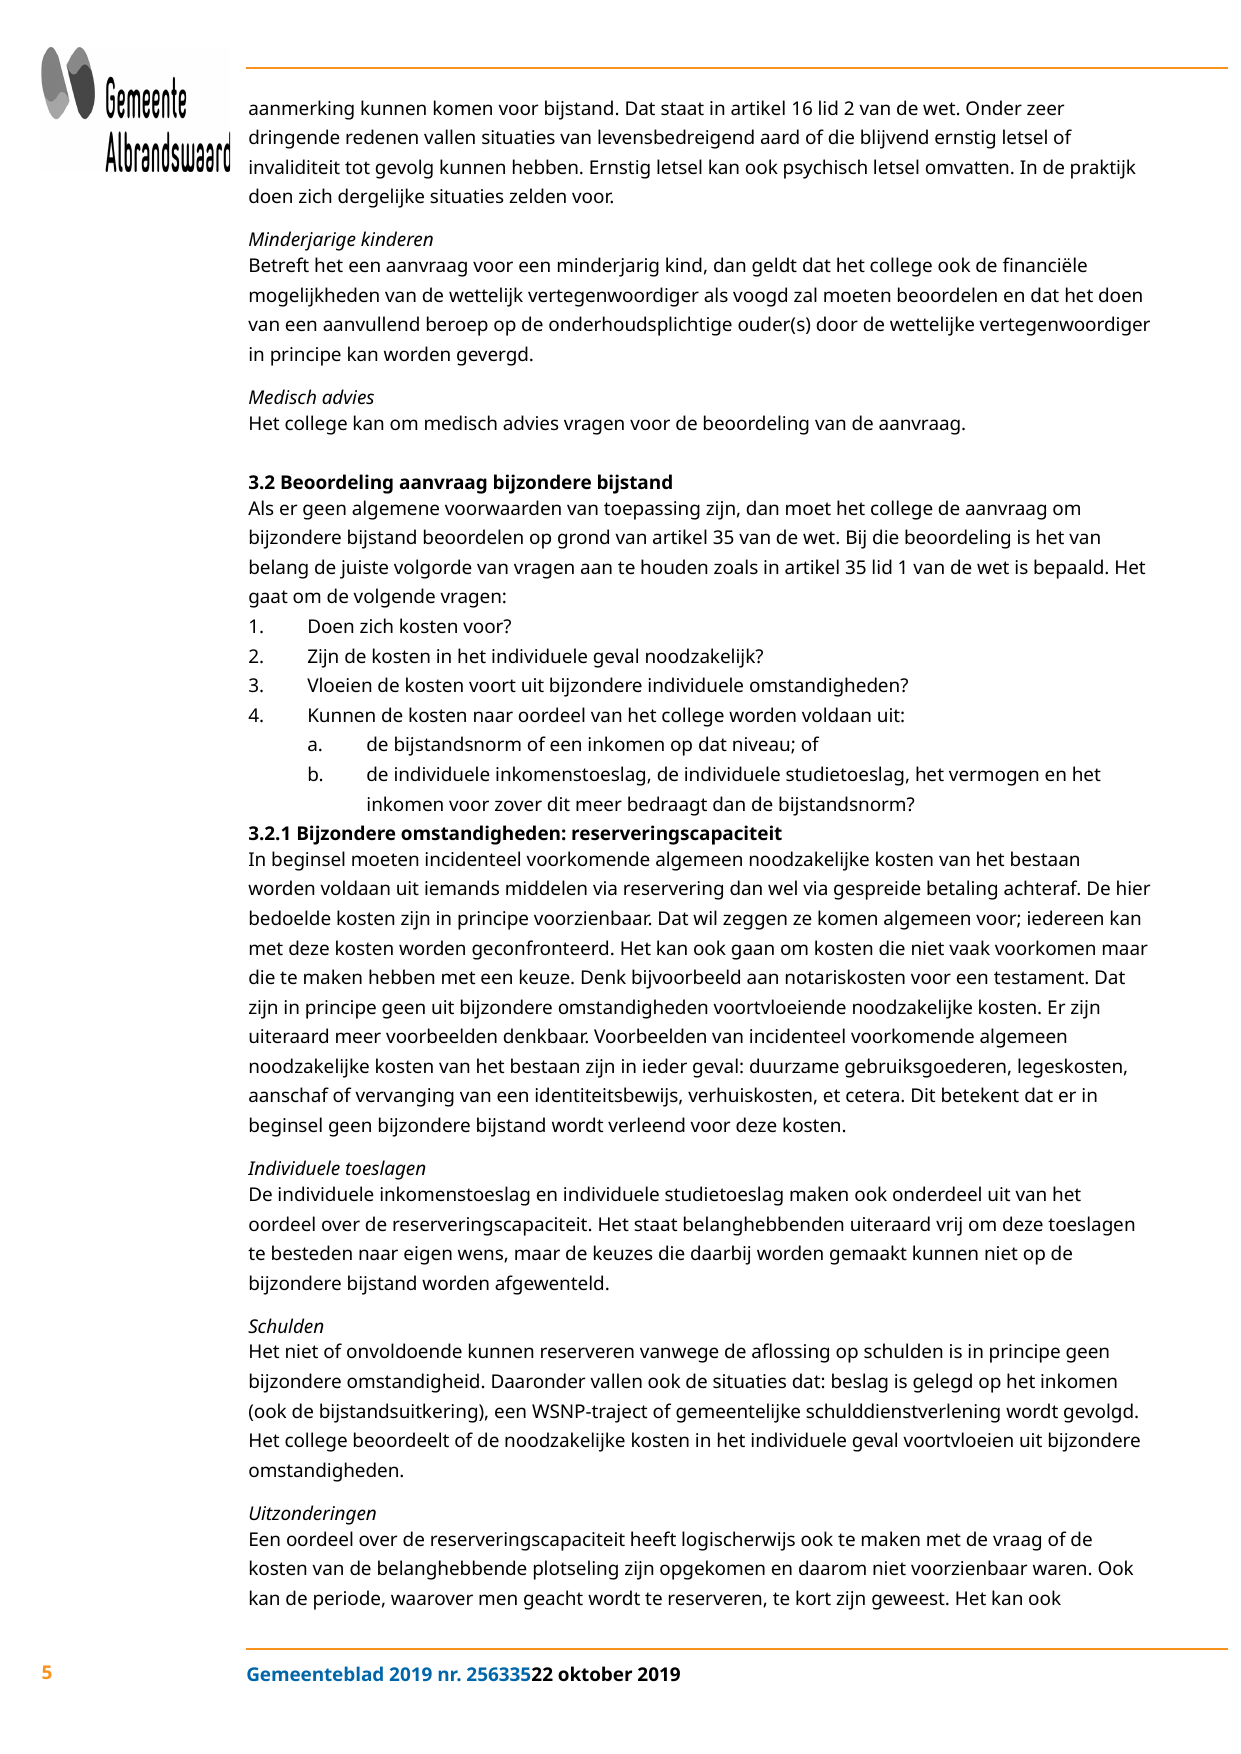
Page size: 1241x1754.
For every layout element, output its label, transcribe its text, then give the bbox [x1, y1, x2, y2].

text Het niet of onvoldoende kunnen reserveren vanwege de aflossing op schulden is in principe geen bijzondere omstandigheid. Daaronder vallen ook de situaties dat: beslag is gelegd op het inkomen (ook de bijstandsuitkering), een WSNP-traject of gemeentelijke schulddienstverlening wordt gevolgd. Het college beoordeelt of de noodzakelijke kosten in het individuele geval voortvloeien uit bijzondere omstandigheden. [248, 1339, 1152, 1483]
text Betreft het een aanvraag voor een minderjarig kind, dan geldt dat het college ook de financiële mogelijkheden van de wettelijk vertegenwoordiger als voogd zal moeten beoordelen en dat het doen van een aanvullend beroep op de onderhoudsplichtige ouder(s) door de wettelijke vertegenwoordiger in principe kan worden gevergd. [248, 252, 1152, 367]
text Uitzonderingen [248, 1500, 1152, 1526]
list de bijstandsnorm of een inkomen op dat niveau; of [307, 732, 1152, 757]
text 3.2.1 Bijzondere omstandigheden: reserveringscapaciteit [248, 820, 1152, 846]
text Een oordeel over de reserveringscapaciteit heeft logischerwijs ook te maken met de vraag of de kosten van de belanghebbende plotseling zijn opgekomen en daarom niet voorzienbaar waren. Ook kan de periode, waarover men geacht wordt te reserveren, te kort zijn geweest. Het kan ook [248, 1526, 1152, 1611]
text 3.2 Beoordeling aanvraag bijzondere bijstand [248, 469, 1152, 495]
list de individuele inkomenstoeslag, de individuele studietoeslag, het vermogen en het inkomen voor zover dit meer bedraagt dan de bijstandsnorm? [307, 761, 1152, 816]
text Als er geen algemene voorwaarden van toepassing zijn, dan moet het college de aanvraag om bijzondere bijstand beoordelen op grond van artikel 35 van de wet. Bij die beoordeling is het van belang de juiste volgorde van vragen aan te houden zoals in artikel 35 lid 1 van de wet is bepaald. Het gaat om de volgende vragen: [248, 495, 1152, 609]
text De individuele inkomenstoeslag en individuele studietoeslag maken ook onderdeel uit van het oordeel over de reserveringscapaciteit. Het staat belanghebbenden uiteraard vrij om deze toeslagen te besteden naar eigen wens, maar de keuzes die daarbij worden gemaakt kunnen niet op de bijzondere bijstand worden afgewenteld. [248, 1181, 1152, 1296]
text Minderjarige kinderen [248, 227, 1152, 252]
list Kunnen de kosten naar oordeel van het college worden voldaan uit: [248, 702, 1152, 728]
picture [41, 47, 231, 172]
list Zijn de kosten in het individuele geval noodzakelijk? [248, 643, 1152, 668]
text Medisch advies [248, 384, 1152, 410]
text Individuele toeslagen [248, 1155, 1152, 1181]
text Het college kan om medisch advies vragen voor de beoordeling van de aanvraag. [248, 410, 1152, 436]
text Schulden [248, 1313, 1152, 1339]
text In beginsel moeten incidenteel voorkomende algemeen noodzakelijke kosten van het bestaan worden voldaan uit iemands middelen via reservering dan wel via gespreide betaling achteraf. De hier bedoelde kosten zijn in principe voorzienbaar. Dat wil zeggen ze komen algemeen voor; iedereen kan met deze kosten worden geconfronteerd. Het kan ook gaan om kosten die niet vaak voorkomen maar die te maken hebben met een keuze. Denk bijvoorbeeld aan notariskosten voor een testament. Dat zijn in principe geen uit bijzondere omstandigheden voortvloeiende noodzakelijke kosten. Er zijn uiteraard meer voorbeelden denkbaar. Voorbeelden van incidenteel voorkomende algemeen noodzakelijke kosten van het bestaan zijn in ieder geval: duurzame gebruiksgoederen, legeskosten, aanschaf of vervanging van een identiteitsbewijs, verhuiskosten, et cetera. Dit betekent dat er in beginsel geen bijzondere bijstand wordt verleend voor deze kosten. [248, 846, 1152, 1138]
text aanmerking kunnen komen voor bijstand. Dat staat in artikel 16 lid 2 van de wet. Onder zeer dringende redenen vallen situaties van levensbedreigend aard of die blijvend ernstig letsel of invaliditeit tot gevolg kunnen hebben. Ernstig letsel kan ook psychisch letsel omvatten. In de praktijk doen zich dergelijke situaties zelden voor. [248, 95, 1152, 209]
list Doen zich kosten voor? [248, 613, 1152, 639]
list Vloeien de kosten voort uit bijzondere individuele omstandigheden? [248, 672, 1152, 698]
